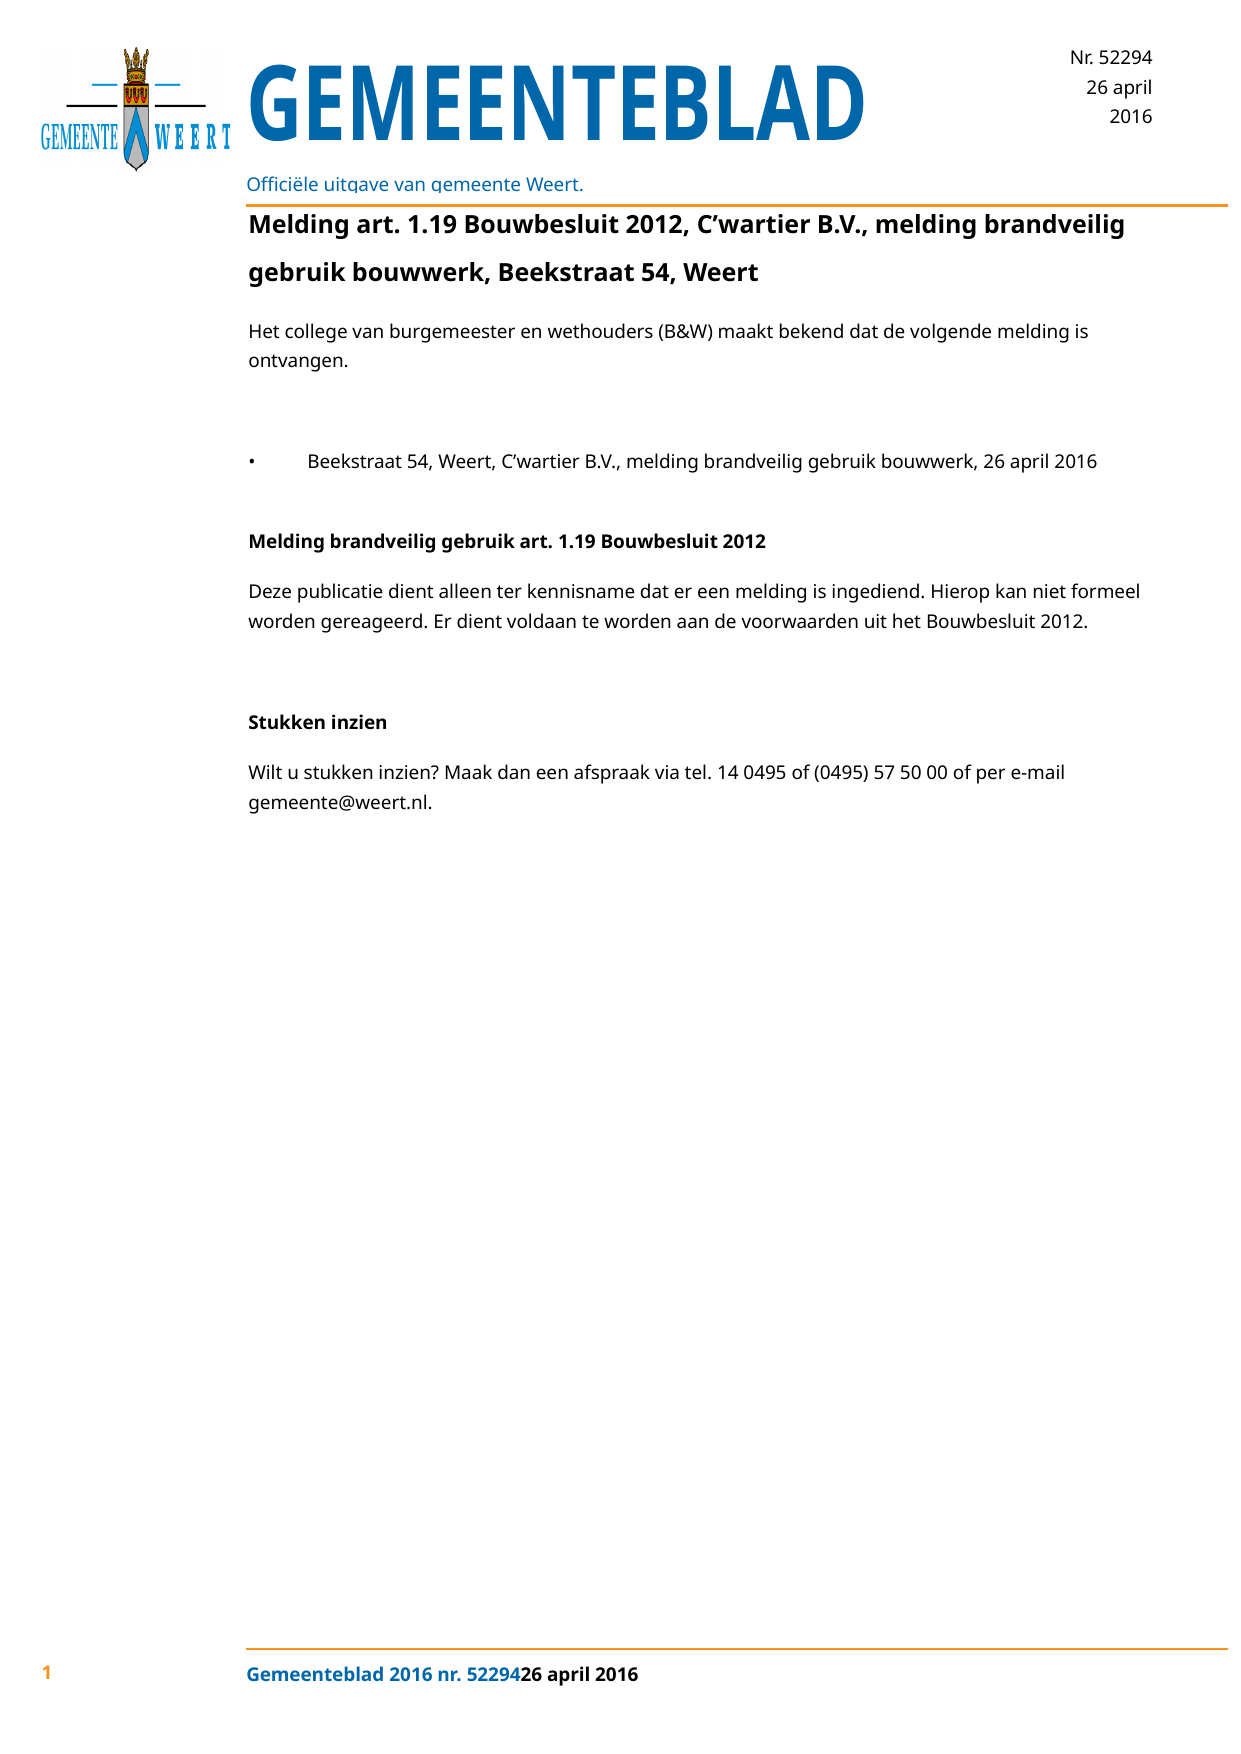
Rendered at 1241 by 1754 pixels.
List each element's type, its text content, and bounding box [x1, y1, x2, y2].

text Wilt u stukken inzien? Maak dan een afspraak via tel. 14 0495 of (0495) 57 50 00 of per e-mail gemeente@weert.nl. [248, 759, 1152, 815]
text Deze publicatie dient alleen ter kennisname dat er een melding is ingediend. Hierop kan niet formeel worden gereageerd. Er dient voldaan te worden aan de voorwaarden uit het Bouwbesluit 2012. [248, 579, 1152, 634]
text Melding brandveilig gebruik art. 1.19 Bouwbesluit 2012 [248, 528, 1152, 554]
list Beekstraat 54, Weert, C’wartier B.V., melding brandveilig gebruik bouwwerk, 26 april 2016 [248, 448, 1152, 474]
text Stukken inzien [248, 709, 1152, 735]
text Het college van burgemeester en wethouders (B&W) maakt bekend dat de volgende melding is ontvangen. [248, 318, 1152, 373]
picture [41, 47, 231, 172]
text Melding art. 1.19 Bouwbesluit 2012, C’wartier B.V., melding brandveilig gebruik bouwwerk, Beekstraat 54, Weert [248, 207, 1152, 288]
